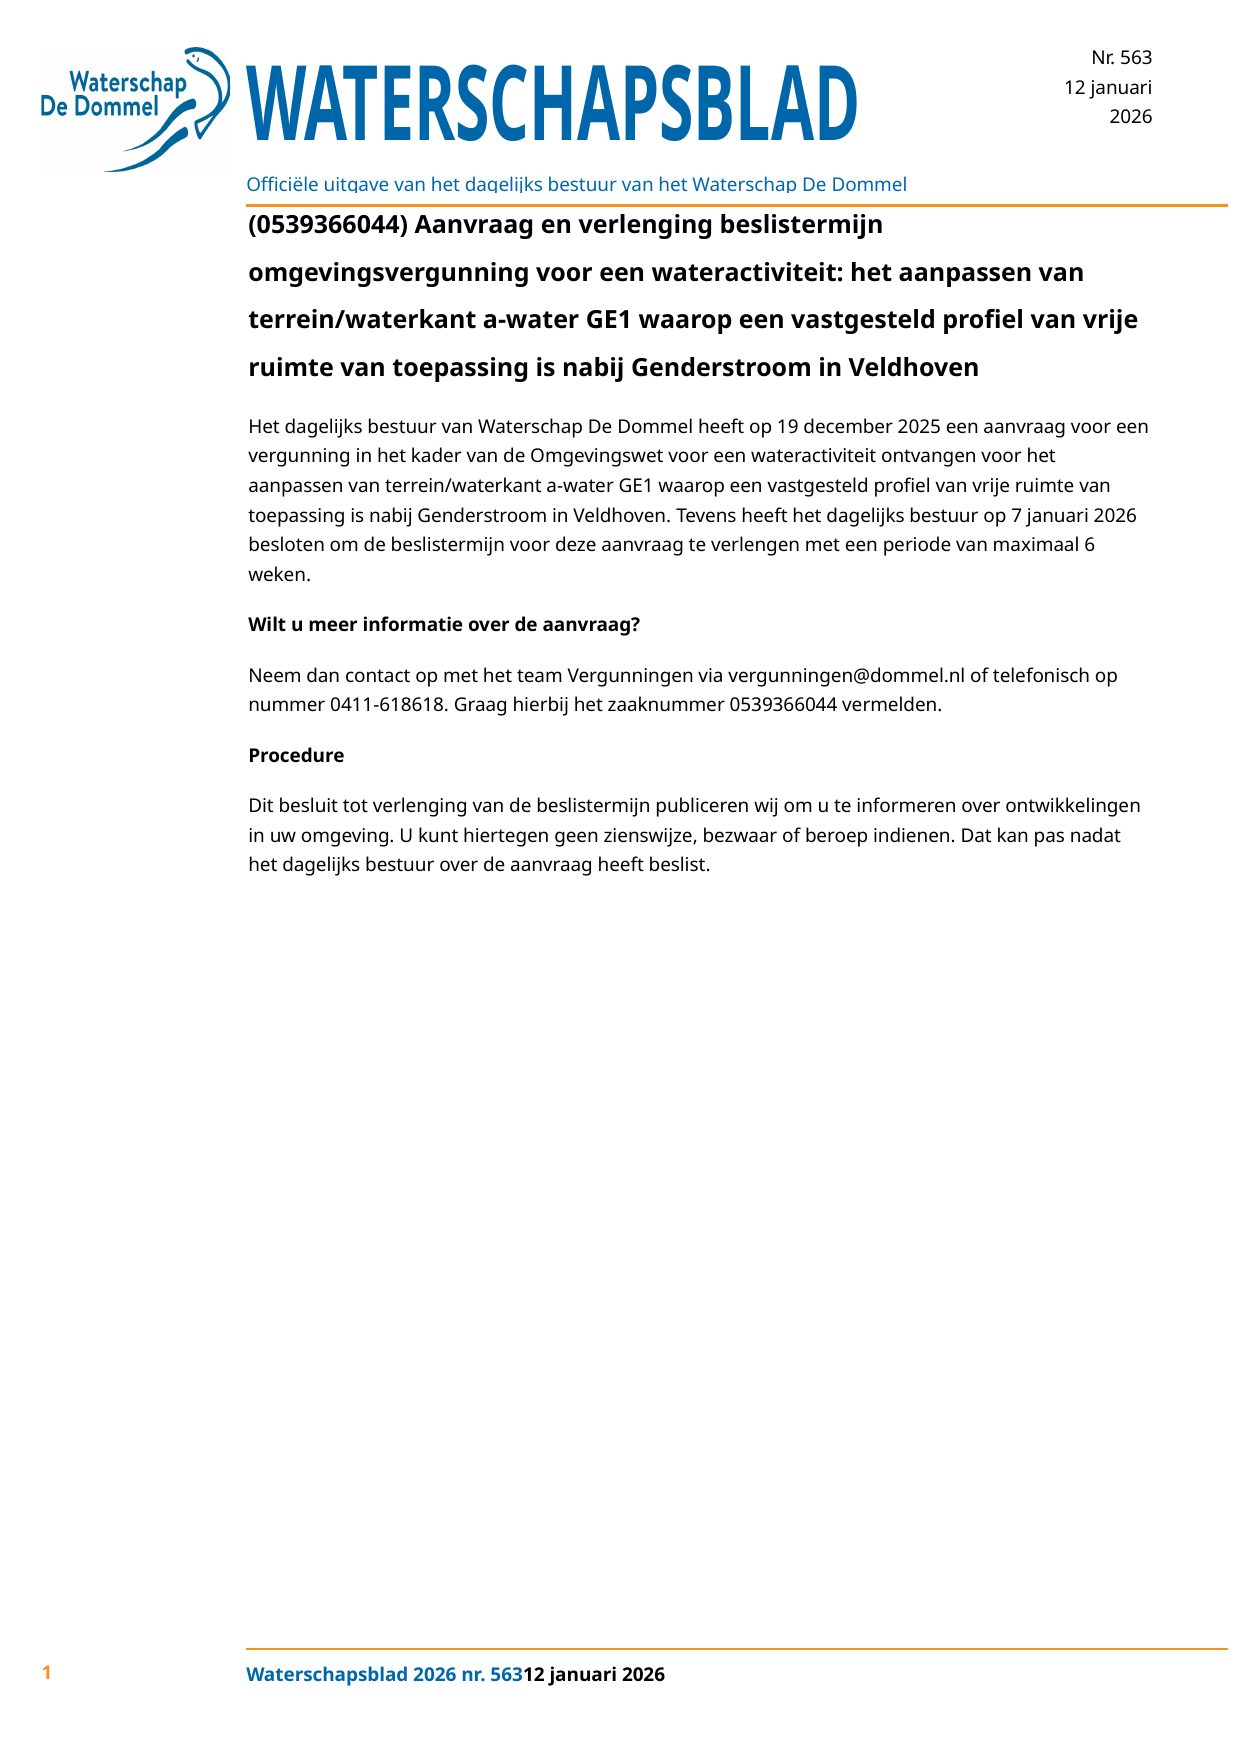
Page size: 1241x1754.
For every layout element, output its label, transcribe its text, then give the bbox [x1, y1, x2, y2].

text Dit besluit tot verlenging van de beslistermijn publiceren wij om u te informeren over ontwikkelingen in uw omgeving. U kunt hiertegen geen zienswijze, bezwaar of beroep indienen. Dat kan pas nadat het dagelijks bestuur over de aanvraag heeft beslist. [248, 792, 1152, 877]
text Neem dan contact op met het team Vergunningen via vergunningen@dommel.nl of telefonisch op nummer 0411-618618. Graag hierbij het zaaknummer 0539366044 vermelden. [248, 662, 1152, 717]
text Het dagelijks bestuur van Waterschap De Dommel heeft op 19 december 2025 een aanvraag voor een vergunning in het kader van de Omgevingswet voor een wateractiviteit ontvangen voor het aanpassen van terrein/waterkant a-water GE1 waarop een vastgesteld profiel van vrije ruimte van toepassing is nabij Genderstroom in Veldhoven. Tevens heeft het dagelijks bestuur op 7 januari 2026 besloten om de beslistermijn voor deze aanvraag te verlengen met een periode van maximaal 6 weken. [248, 413, 1152, 587]
picture [198, 118, 210, 131]
picture [204, 47, 231, 76]
text Procedure [248, 742, 1152, 768]
picture [45, 99, 51, 111]
text (0539366044) Aanvraag en verlenging beslistermijn omgevingsvergunning voor een wateractiviteit: het aanpassen van terrein/waterkant a-water GE1 waarop een vastgesteld profiel van vrije ruimte van toepassing is nabij Genderstroom in Veldhoven [248, 207, 1152, 384]
picture [41, 47, 231, 172]
text Wilt u meer informatie over de aanvraag? [248, 611, 1152, 637]
